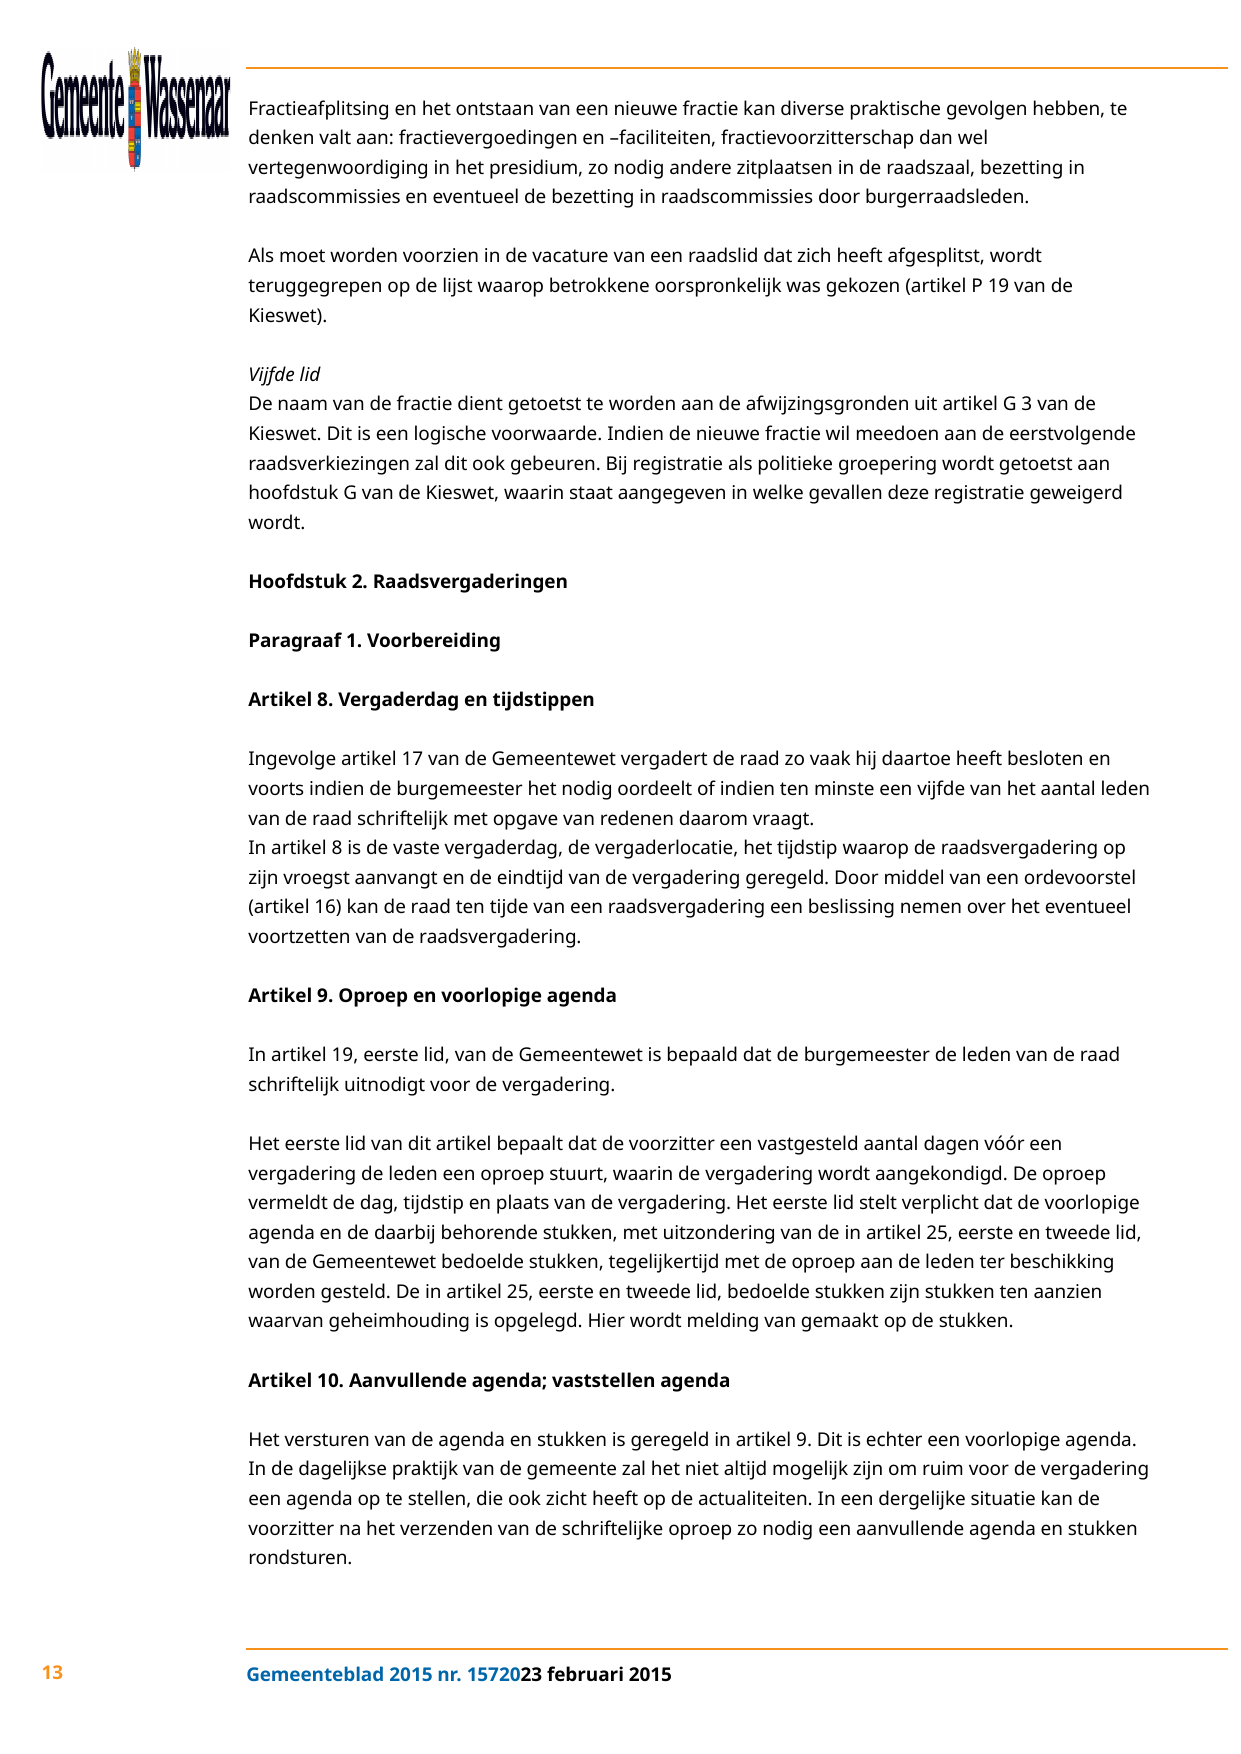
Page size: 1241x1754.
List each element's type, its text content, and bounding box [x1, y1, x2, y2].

text Het eerste lid van dit artikel bepaalt dat de voorzitter een vastgesteld aantal dagen vóór een vergadering de leden een oproep stuurt, waarin de vergadering wordt aangekondigd. De oproep vermeldt de dag, tijdstip en plaats van de vergadering. Het eerste lid stelt verplicht dat de voorlopige agenda en de daarbij behorende stukken, met uitzondering van de in artikel 25, eerste en tweede lid, van de Gemeentewet bedoelde stukken, tegelijkertijd met de oproep aan de leden ter beschikking worden gesteld. De in artikel 25, eerste en tweede lid, bedoelde stukken zijn stukken ten aanzien waarvan geheimhouding is opgelegd. Hier wordt melding van gemaakt op de stukken. [248, 1130, 1152, 1333]
picture [41, 47, 231, 172]
text Paragraaf 1. Voorbereiding [248, 627, 1152, 653]
text De naam van de fractie dient getoetst te worden aan de afwijzingsgronden uit artikel G 3 van de Kieswet. Dit is een logische voorwaarde. Indien de nieuwe fractie wil meedoen aan de eerstvolgende raadsverkiezingen zal dit ook gebeuren. Bij registratie als politieke groepering wordt getoetst aan hoofdstuk G van de Kieswet, waarin staat aangegeven in welke gevallen deze registratie geweigerd wordt. [248, 391, 1152, 535]
text Vijfde lid [248, 361, 1152, 387]
text In artikel 19, eerste lid, van de Gemeentewet is bepaald dat de burgemeester de leden van de raad schriftelijk uitnodigt voor de vergadering. [248, 1041, 1152, 1097]
text In artikel 8 is de vaste vergaderdag, de vergaderlocatie, het tijdstip waarop de raadsvergadering op zijn vroegst aanvangt en de eindtijd van de vergadering geregeld. Door middel van een ordevoorstel (artikel 16) kan de raad ten tijde van een raadsvergadering een beslissing nemen over het eventueel voortzetten van de raadsvergadering. [248, 834, 1152, 949]
text Ingevolge artikel 17 van de Gemeentewet vergadert de raad zo vaak hij daartoe heeft besloten en voorts indien de burgemeester het nodig oordeelt of indien ten minste een vijfde van het aantal leden van de raad schriftelijk met opgave van redenen daarom vraagt. [248, 746, 1152, 831]
text Artikel 10. Aanvullende agenda; vaststellen agenda [248, 1367, 1152, 1393]
text Hoofdstuk 2. Raadsvergaderingen [248, 568, 1152, 594]
text Artikel 8. Vergaderdag en tijdstippen [248, 686, 1152, 712]
text Het versturen van de agenda en stukken is geregeld in artikel 9. Dit is echter een voorlopige agenda. In de dagelijkse praktijk van de gemeente zal het niet altijd mogelijk zijn om ruim voor de vergadering een agenda op te stellen, die ook zicht heeft op de actualiteiten. In een dergelijke situatie kan de voorzitter na het verzenden van de schriftelijke oproep zo nodig een aanvullende agenda en stukken rondsturen. [248, 1426, 1152, 1570]
text Artikel 9. Oproep en voorlopige agenda [248, 982, 1152, 1008]
text Als moet worden voorzien in de vacature van een raadslid dat zich heeft afgesplitst, wordt teruggegrepen op de lijst waarop betrokkene oorspronkelijk was gekozen (artikel P 19 van de Kieswet). [248, 243, 1152, 328]
text Fractieafplitsing en het ontstaan van een nieuwe fractie kan diverse praktische gevolgen hebben, te denken valt aan: fractievergoedingen en –faciliteiten, fractievoorzitterschap dan wel vertegenwoordiging in het presidium, zo nodig andere zitplaatsen in de raadszaal, bezetting in raadscommissies en eventueel de bezetting in raadscommissies door burgerraadsleden. [248, 95, 1152, 209]
